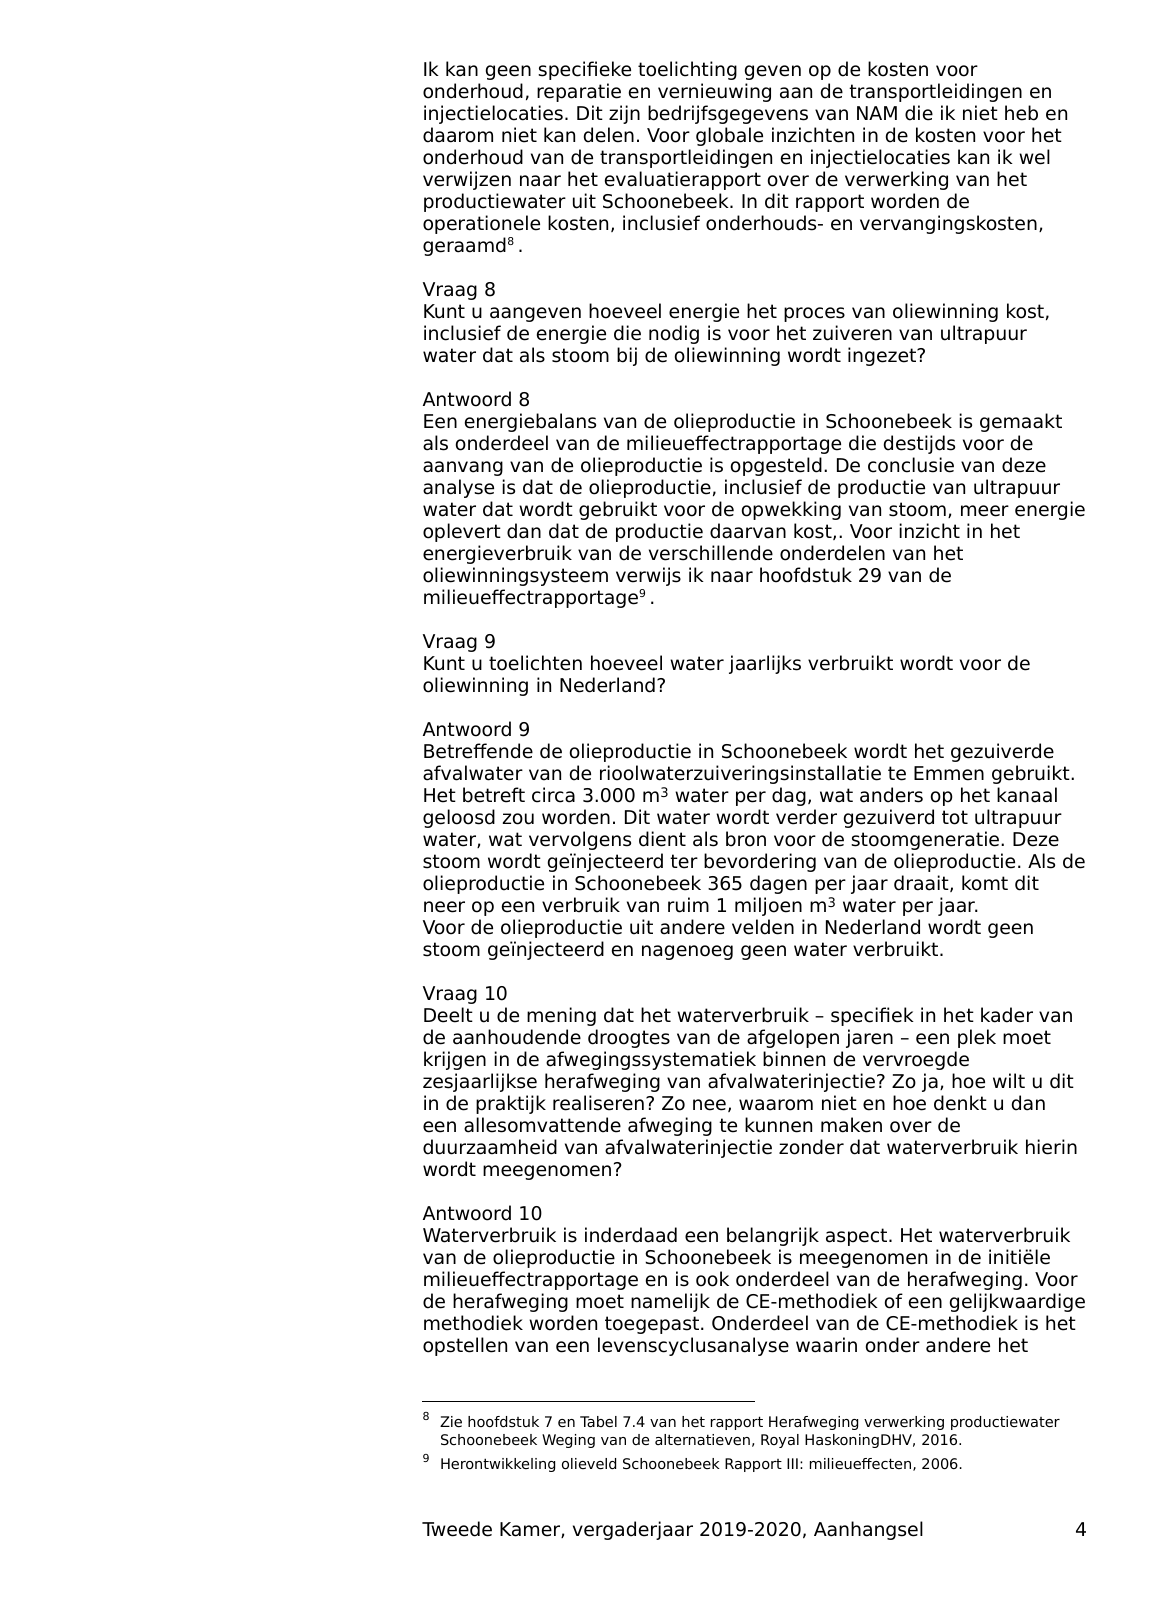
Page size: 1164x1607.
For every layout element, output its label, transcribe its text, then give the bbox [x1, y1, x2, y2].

text Betreffende de olieproductie in Schoonebeek wordt het gezuiverde afvalwater van de rioolwaterzuiveringsinstallatie te Emmen gebruikt. Het betreft circa 3.000 m3 water per dag, wat anders op het kanaal geloosd zou worden. Dit water wordt verder gezuiverd tot ultrapuur water, wat vervolgens dient als bron voor de stoomgeneratie. Deze stoom wordt geïnjecteerd ter bevordering van de olieproductie. Als de olieproductie in Schoonebeek 365 dagen per jaar draait, komt dit neer op een verbruik van ruim 1 miljoen m3 water per jaar. [422, 741, 1087, 917]
text Vraag 8 [422, 279, 1087, 301]
text Deelt u de mening dat het waterverbruik – specifiek in het kader van de aanhoudende droogtes van de afgelopen jaren – een plek moet krijgen in de afwegingssystematiek binnen de vervroegde zesjaarlijkse herafweging van afvalwaterinjectie? Zo ja, hoe wilt u dit in de praktijk realiseren? Zo nee, waarom niet en hoe denkt u dan een allesomvattende afweging te kunnen maken over de duurzaamheid van afvalwaterinjectie zonder dat waterverbruik hierin wordt meegenomen? [422, 1005, 1087, 1181]
text Kunt u aangeven hoeveel energie het proces van oliewinning kost, inclusief de energie die nodig is voor het zuiveren van ultrapuur water dat als stoom bij de oliewinning wordt ingezet? [422, 301, 1087, 367]
text Antwoord 8 [422, 389, 1087, 411]
text Vraag 9 [422, 631, 1087, 653]
text Zie hoofdstuk 7 en Tabel 7.4 van het rapport Herafweging verwerking productiewater Schoonebeek Weging van de alternatieven, Royal HaskoningDHV, 2016. [422, 1410, 1087, 1449]
text Kunt u toelichten hoeveel water jaarlijks verbruikt wordt voor de oliewinning in Nederland? [422, 653, 1087, 697]
text Voor de olieproductie uit andere velden in Nederland wordt geen stoom geïnjecteerd en nagenoeg geen water verbruikt. [422, 917, 1087, 961]
text Ik kan geen specifieke toelichting geven op de kosten voor onderhoud, reparatie en vernieuwing aan de transportleidingen en injectielocaties. Dit zijn bedrijfsgegevens van NAM die ik niet heb en daarom niet kan delen. Voor globale inzichten in de kosten voor het onderhoud van de transportleidingen en injectielocaties kan ik wel verwijzen naar het evaluatierapport over de verwerking van het productiewater uit Schoonebeek. In dit rapport worden de operationele kosten, inclusief onderhouds- en vervangingskosten, geraamd. [422, 59, 1087, 257]
text Vraag 10 [422, 983, 1087, 1005]
text Waterverbruik is inderdaad een belangrijk aspect. Het waterverbruik van de olieproductie in Schoonebeek is meegenomen in de initiële milieueffectrapportage en is ook onderdeel van de herafweging. Voor de herafweging moet namelijk de CE-methodiek of een gelijkwaardige methodiek worden toegepast. Onderdeel van de CE-methodiek is het opstellen van een levenscyclusanalyse waarin onder andere het [422, 1225, 1087, 1357]
text Herontwikkeling olieveld Schoonebeek Rapport III: milieueffecten, 2006. [422, 1452, 1087, 1474]
text Een energiebalans van de olieproductie in Schoonebeek is gemaakt als onderdeel van de milieueffectrapportage die destijds voor de aanvang van de olieproductie is opgesteld. De conclusie van deze analyse is dat de olieproductie, inclusief de productie van ultrapuur water dat wordt gebruikt voor de opwekking van stoom, meer energie oplevert dan dat de productie daarvan kost,. Voor inzicht in het energieverbruik van de verschillende onderdelen van het oliewinningsysteem verwijs ik naar hoofdstuk 29 van de milieueffectrapportage. [422, 411, 1087, 609]
text Antwoord 10 [422, 1203, 1087, 1225]
text Antwoord 9 [422, 719, 1087, 741]
